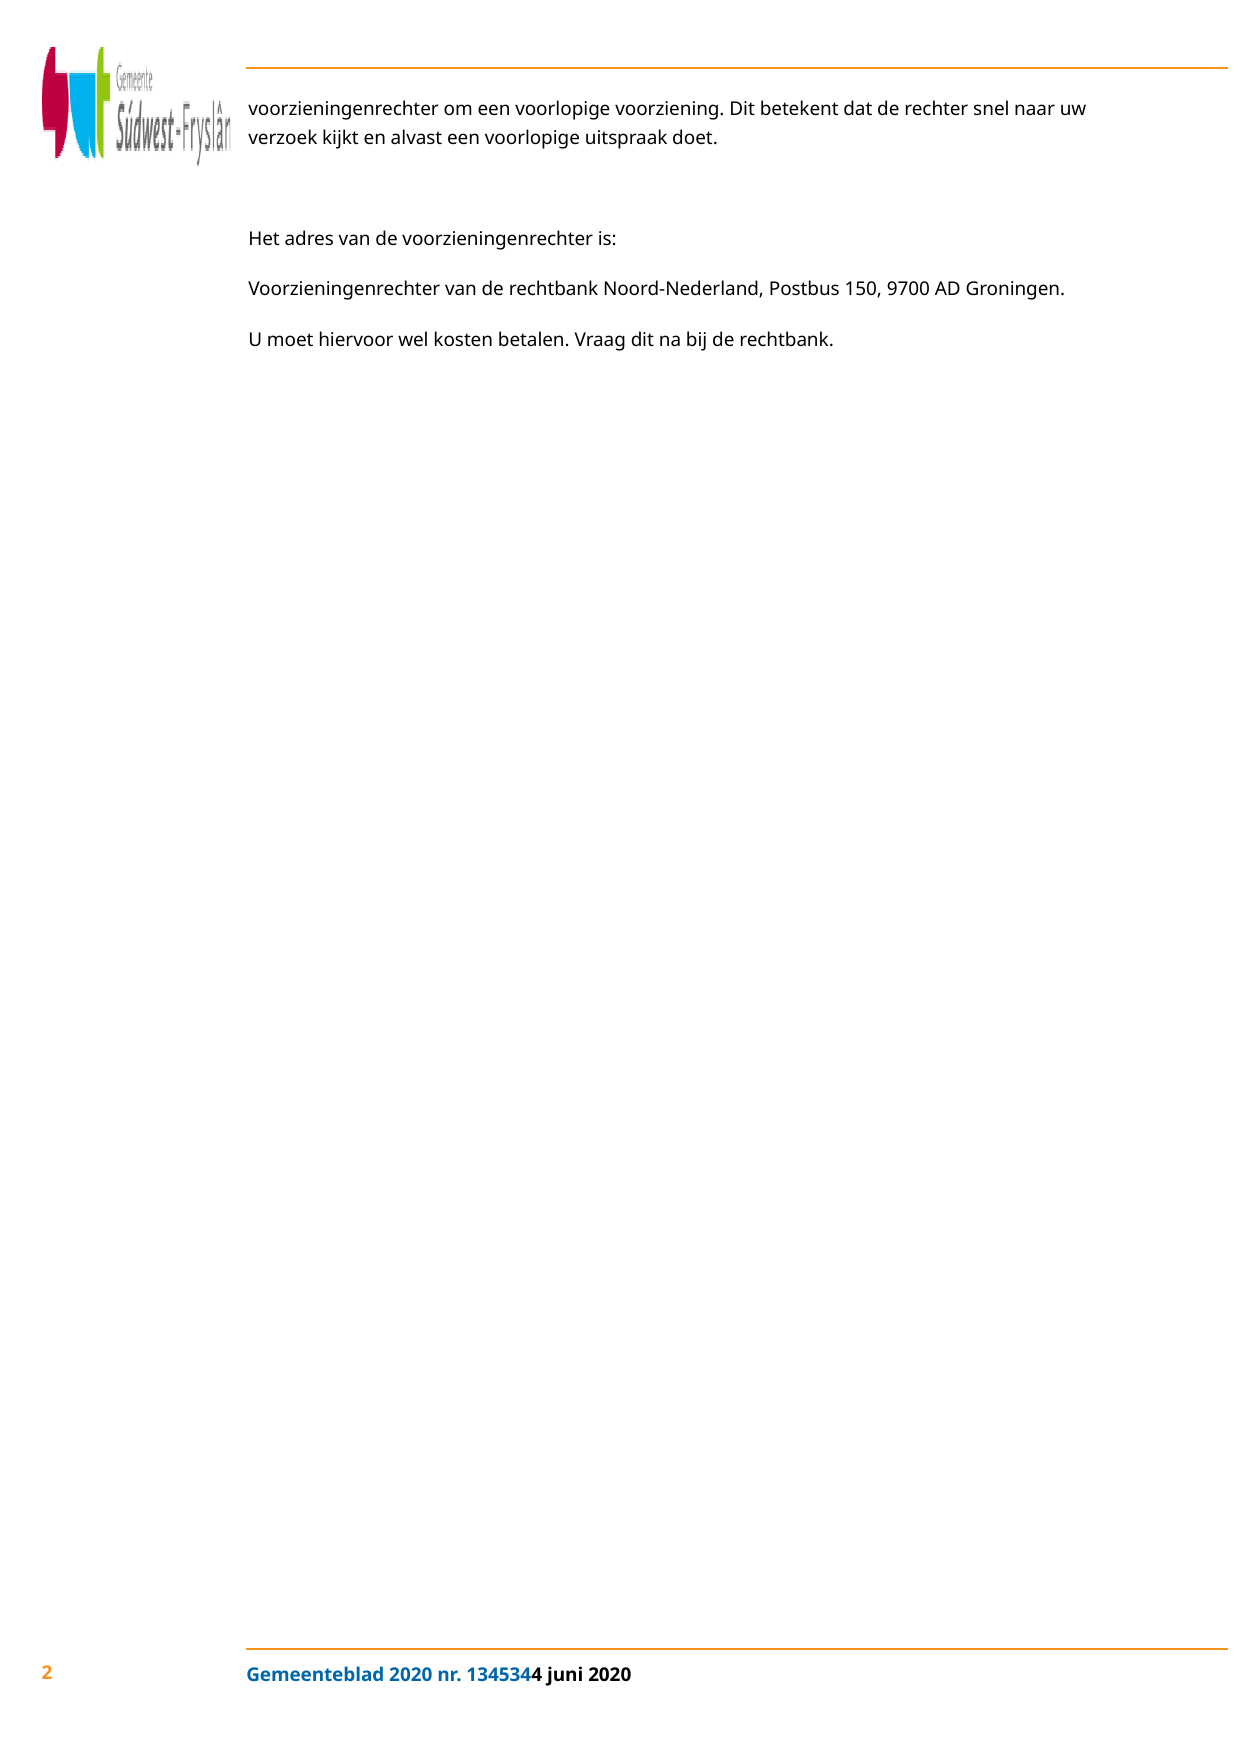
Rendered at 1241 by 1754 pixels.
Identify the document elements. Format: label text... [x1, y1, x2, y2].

text Het adres van de voorzieningenrechter is: [248, 225, 1152, 251]
picture [41, 47, 231, 172]
text voorzieningenrechter om een voorlopige voorziening. Dit betekent dat de rechter snel naar uw verzoek kijkt en alvast een voorlopige uitspraak doet. [248, 95, 1152, 150]
text U moet hiervoor wel kosten betalen. Vraag dit na bij de rechtbank. [248, 326, 1152, 352]
text Voorzieningenrechter van de rechtbank Noord-Nederland, Postbus 150, 9700 AD Groningen. [248, 276, 1152, 301]
